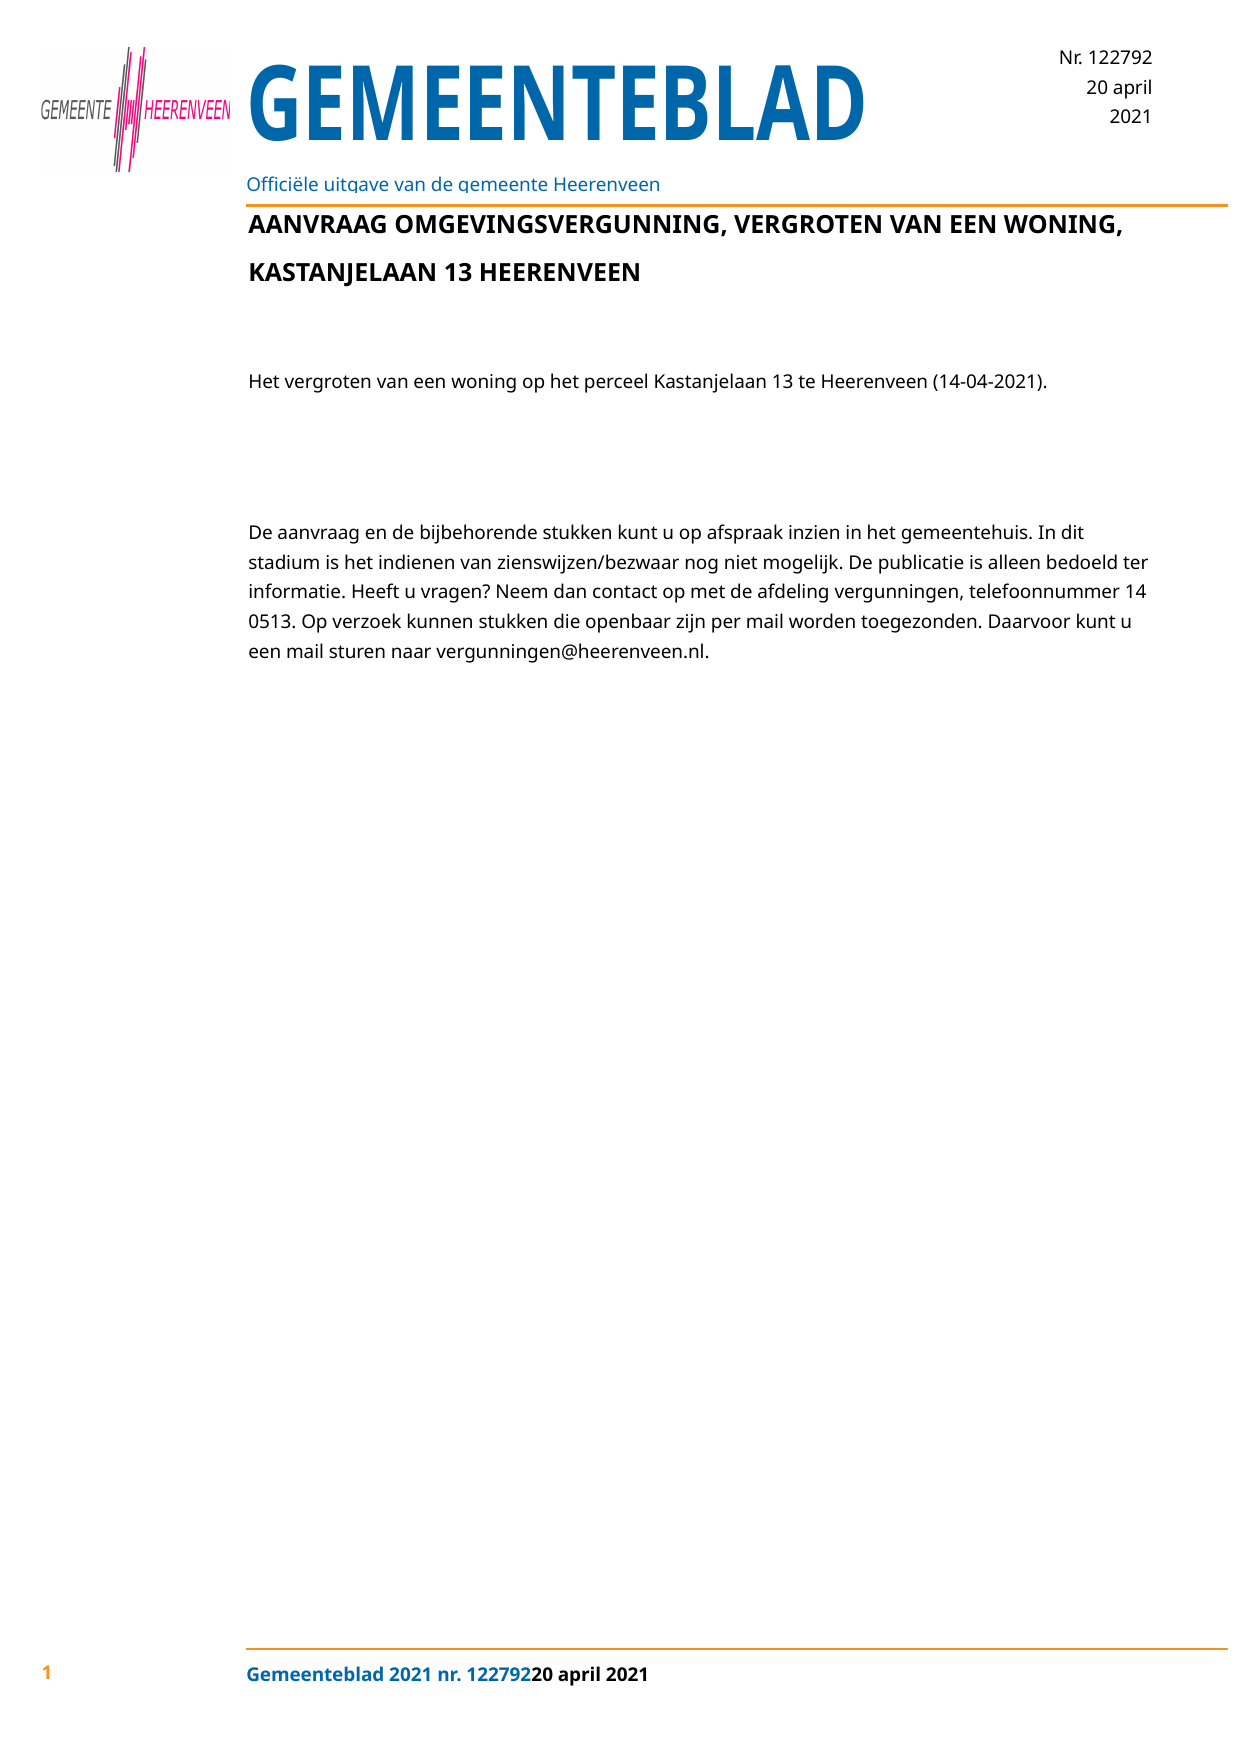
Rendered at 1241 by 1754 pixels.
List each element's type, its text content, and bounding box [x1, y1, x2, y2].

text AANVRAAG OMGEVINGSVERGUNNING, VERGROTEN VAN EEN WONING, KASTANJELAAN 13 HEERENVEEN [248, 207, 1152, 288]
picture [41, 47, 231, 172]
text De aanvraag en de bijbehorende stukken kunt u op afspraak inzien in het gemeentehuis. In dit stadium is het indienen van zienswijzen/bezwaar nog niet mogelijk. De publicatie is alleen bedoeld ter informatie. Heeft u vragen? Neem dan contact op met de afdeling vergunningen, telefoonnummer 14 0513. Op verzoek kunnen stukken die openbaar zijn per mail worden toegezonden. Daarvoor kunt u een mail sturen naar vergunningen@heerenveen.nl. [248, 519, 1152, 664]
text Het vergroten van een woning op het perceel Kastanjelaan 13 te Heerenveen (14-04-2021). [248, 368, 1152, 394]
